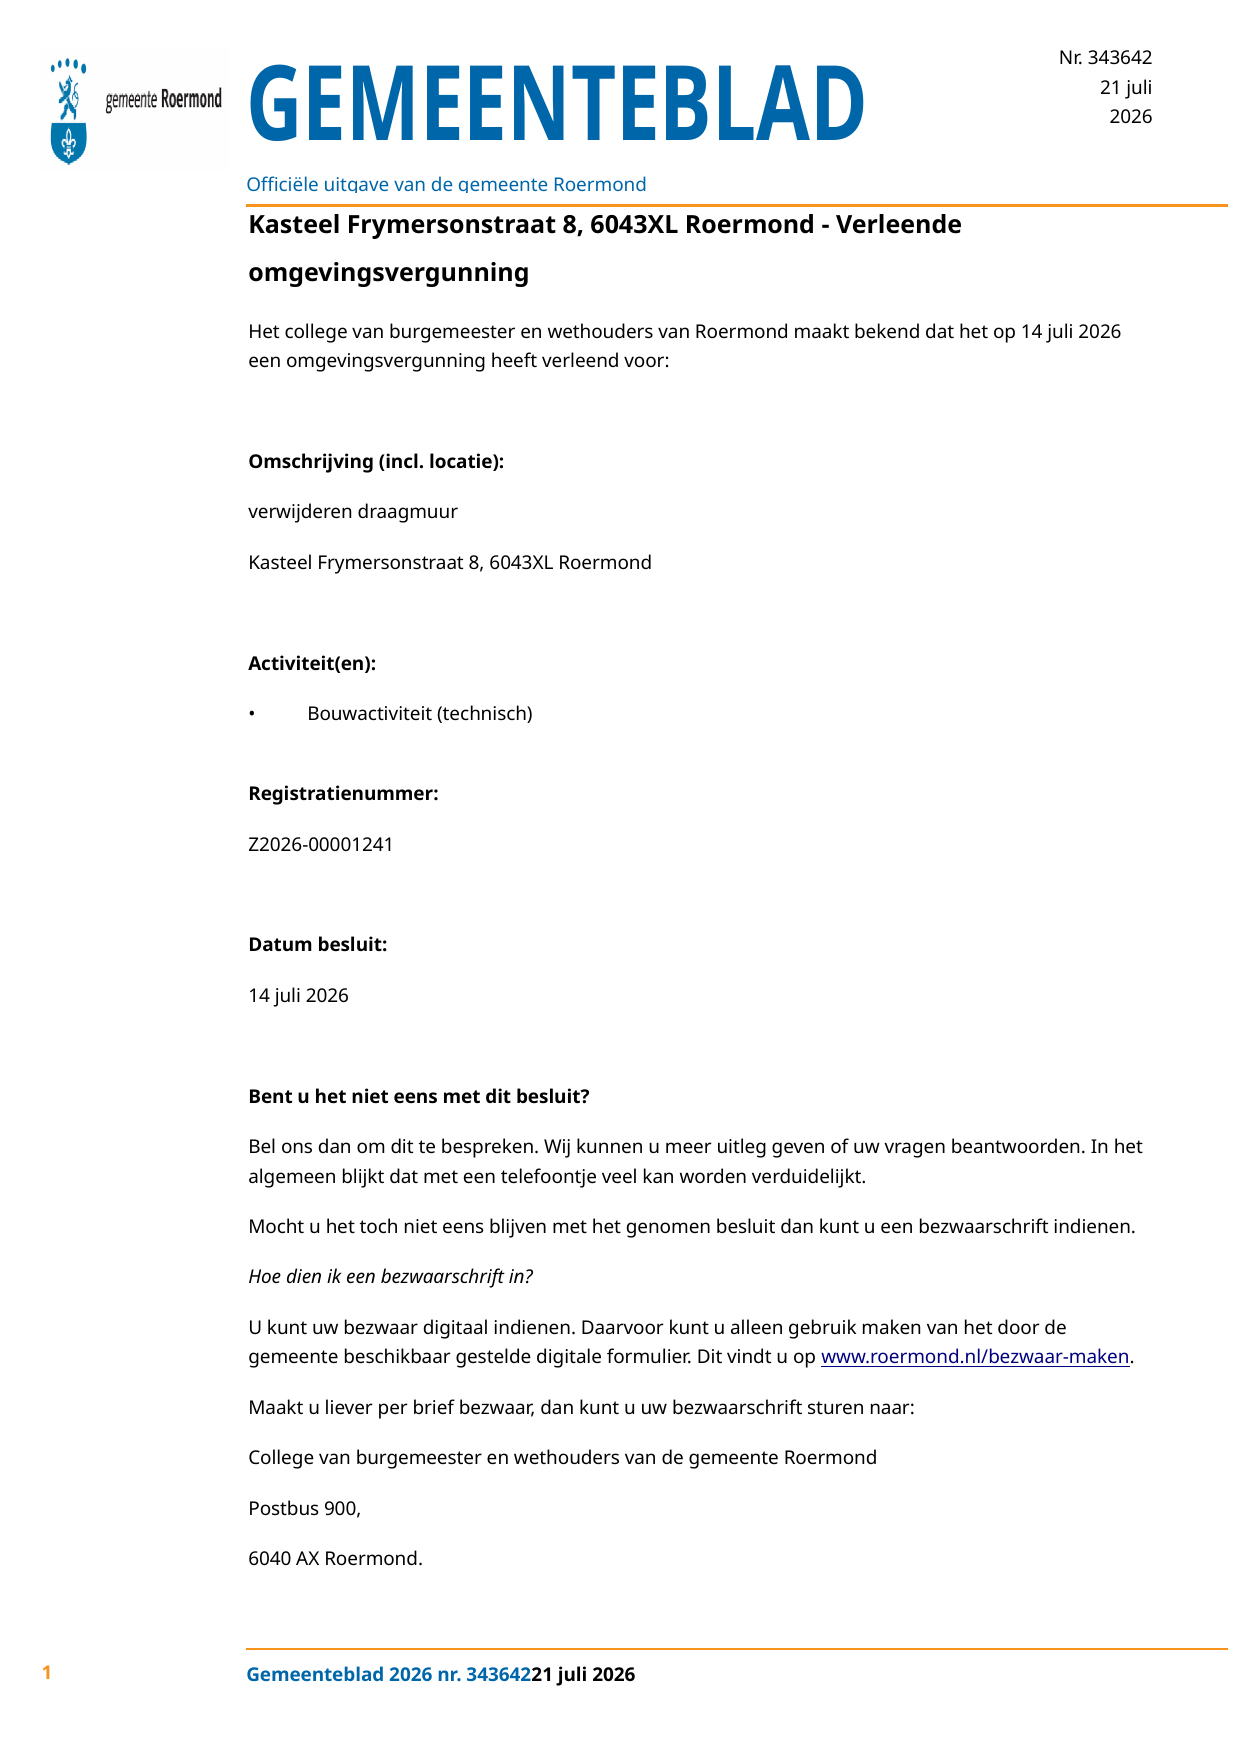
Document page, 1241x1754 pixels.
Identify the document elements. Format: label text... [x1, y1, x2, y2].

text Bent u het niet eens met dit besluit? [248, 1083, 1152, 1109]
text Mocht u het toch niet eens blijven met het genomen besluit dan kunt u een bezwaarschrift indienen. [248, 1213, 1152, 1239]
text Activiteit(en): [248, 650, 1152, 676]
text Het college van burgemeester en wethouders van Roermond maakt bekend dat het op 14 juli 2026 een omgevingsvergunning heeft verleend voor: [248, 318, 1152, 373]
text Registratienummer: [248, 780, 1152, 806]
text U kunt uw bezwaar digitaal indienen. Daarvoor kunt u alleen gebruik maken van het door de gemeente beschikbaar gestelde digitale formulier. Dit vindt u op www.roermond.nl/bezwaar-maken. [248, 1314, 1152, 1369]
text Z2026-00001241 [248, 831, 1152, 857]
text 14 juli 2026 [248, 982, 1152, 1008]
text Kasteel Frymersonstraat 8, 6043XL Roermond [248, 549, 1152, 575]
text College van burgemeester en wethouders van de gemeente Roermond [248, 1444, 1152, 1470]
text Bel ons dan om dit te bespreken. Wij kunnen u meer uitleg geven of uw vragen beantwoorden. In het algemeen blijkt dat met een telefoontje veel kan worden verduidelijkt. [248, 1133, 1152, 1189]
text Maakt u liever per brief bezwaar, dan kunt u uw bezwaarschrift sturen naar: [248, 1394, 1152, 1420]
text Kasteel Frymersonstraat 8, 6043XL Roermond - Verleende omgevingsvergunning [248, 207, 1152, 288]
text 6040 AX Roermond. [248, 1545, 1152, 1571]
list Bouwactiviteit (technisch) [248, 700, 1152, 726]
text Postbus 900, [248, 1495, 1152, 1521]
text Hoe dien ik een bezwaarschrift in? [248, 1264, 1152, 1289]
text verwijderen draagmuur [248, 499, 1152, 524]
picture [41, 47, 231, 172]
text Datum besluit: [248, 932, 1152, 957]
text Omschrijving (incl. locatie): [248, 448, 1152, 474]
